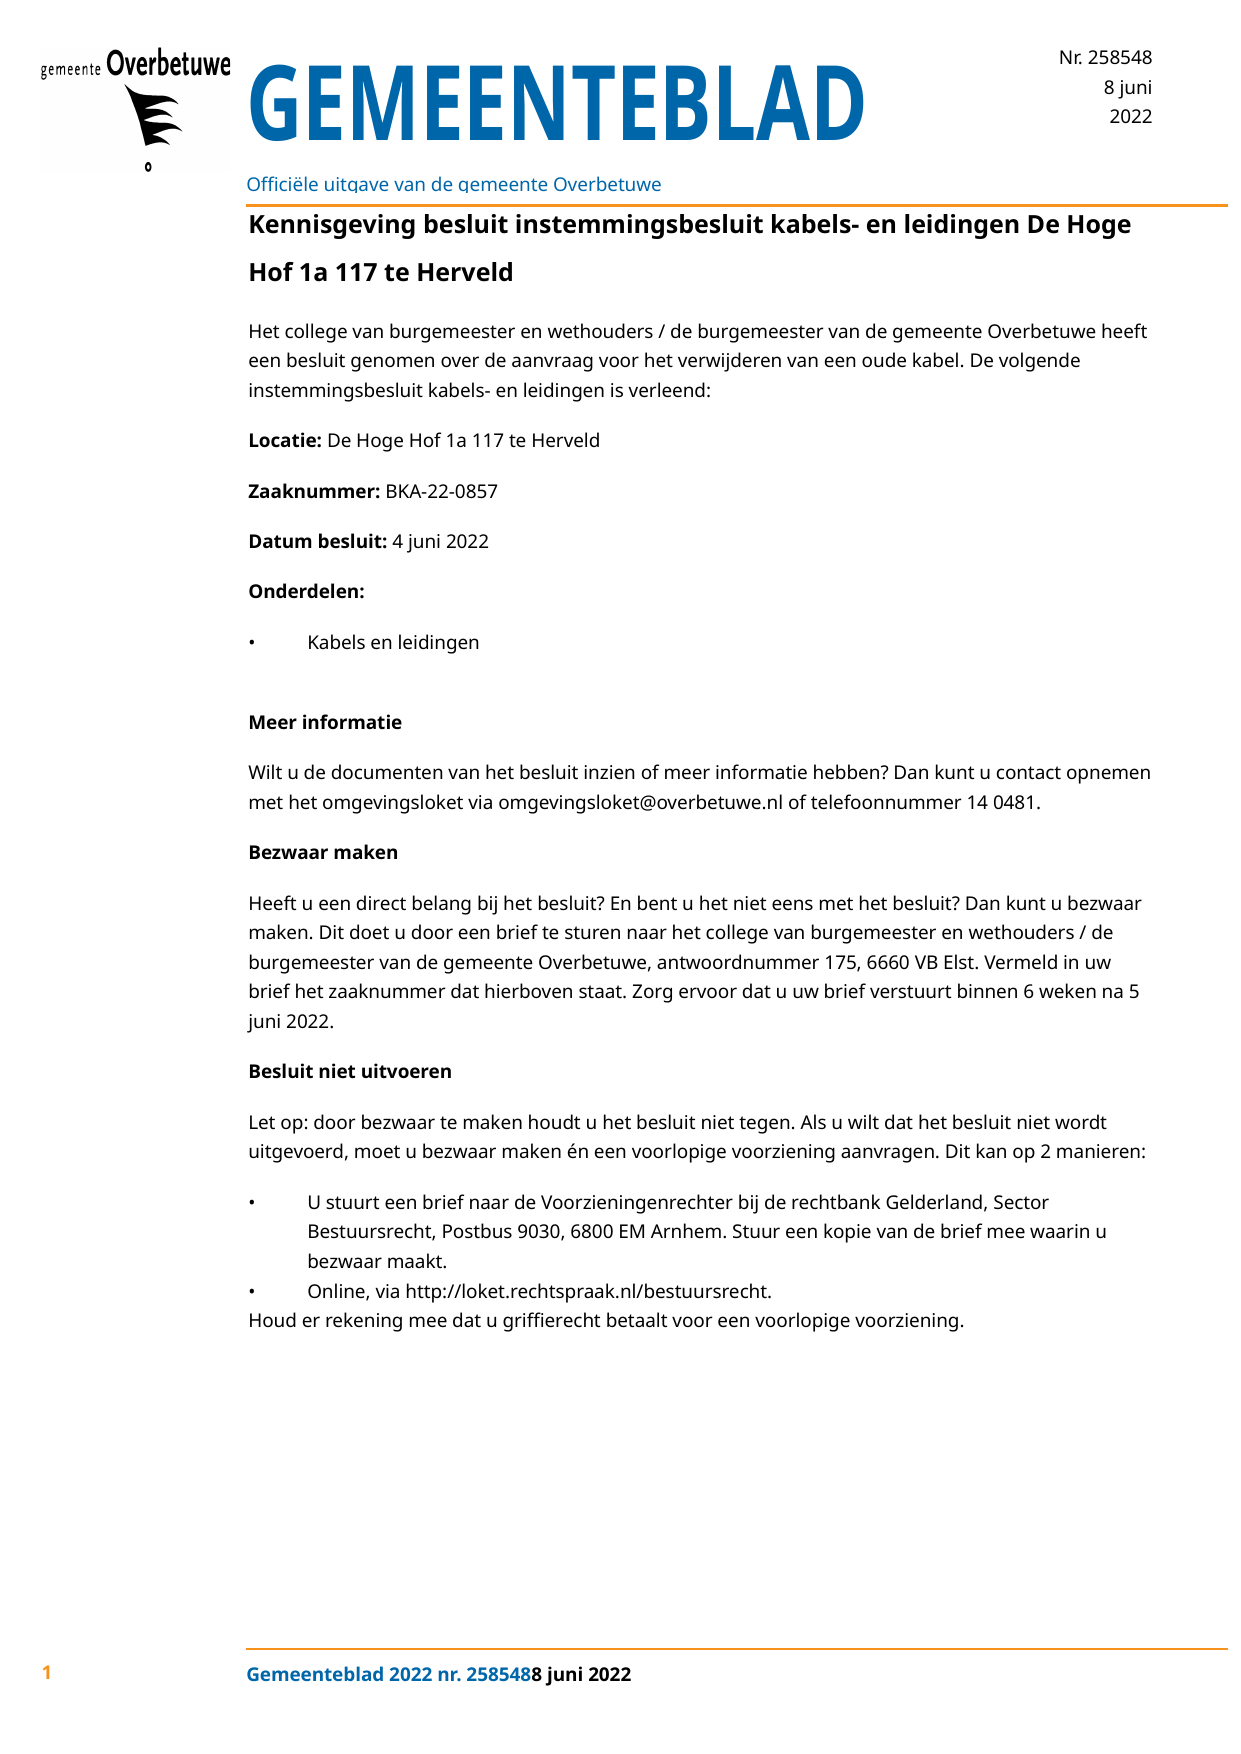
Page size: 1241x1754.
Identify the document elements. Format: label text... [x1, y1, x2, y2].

text Datum besluit: 4 juni 2022 [248, 528, 1152, 554]
text Heeft u een direct belang bij het besluit? En bent u het niet eens met het besluit? Dan kunt u bezwaar maken. Dit doet u door een brief te sturen naar het college van burgemeester en wethouders / de burgemeester van de gemeente Overbetuwe, antwoordnummer 175, 6660 VB Elst. Vermeld in uw brief het zaaknummer dat hierboven staat. Zorg ervoor dat u uw brief verstuurt binnen 6 weken na 5 juni 2022. [248, 890, 1152, 1034]
text Zaaknummer: BKA-22-0857 [248, 478, 1152, 504]
text Bezwaar maken [248, 839, 1152, 865]
text Wilt u de documenten van het besluit inzien of meer informatie hebben? Dan kunt u contact opnemen met het omgevingsloket via omgevingsloket@overbetuwe.nl of telefoonnummer 14 0481. [248, 759, 1152, 815]
text Het college van burgemeester en wethouders / de burgemeester van de gemeente Overbetuwe heeft een besluit genomen over de aanvraag voor het verwijderen van een oude kabel. De volgende instemmingsbesluit kabels- en leidingen is verleend: [248, 318, 1152, 403]
text Let op: door bezwaar te maken houdt u het besluit niet tegen. Als u wilt dat het besluit niet wordt uitgevoerd, moet u bezwaar maken én een voorlopige voorziening aanvragen. Dit kan op 2 manieren: [248, 1109, 1152, 1164]
list U stuurt een brief naar de Voorzieningenrechter bij de rechtbank Gelderland, Sector Bestuursrecht, Postbus 9030, 6800 EM Arnhem. Stuur een kopie van de brief mee waarin u bezwaar maakt. [248, 1189, 1152, 1274]
text Locatie: De Hoge Hof 1a 117 te Herveld [248, 427, 1152, 453]
list Kabels en leidingen [248, 629, 1152, 655]
text Besluit niet uitvoeren [248, 1059, 1152, 1084]
text Houd er rekening mee dat u griffierecht betaalt voor een voorlopige voorziening. [248, 1307, 1152, 1333]
text Onderdelen: [248, 579, 1152, 604]
list Online, via http://loket.rechtspraak.nl/bestuursrecht. [248, 1278, 1152, 1304]
picture [41, 47, 231, 172]
text Meer informatie [248, 709, 1152, 735]
text Kennisgeving besluit instemmingsbesluit kabels- en leidingen De Hoge Hof 1a 117 te Herveld [248, 207, 1152, 288]
